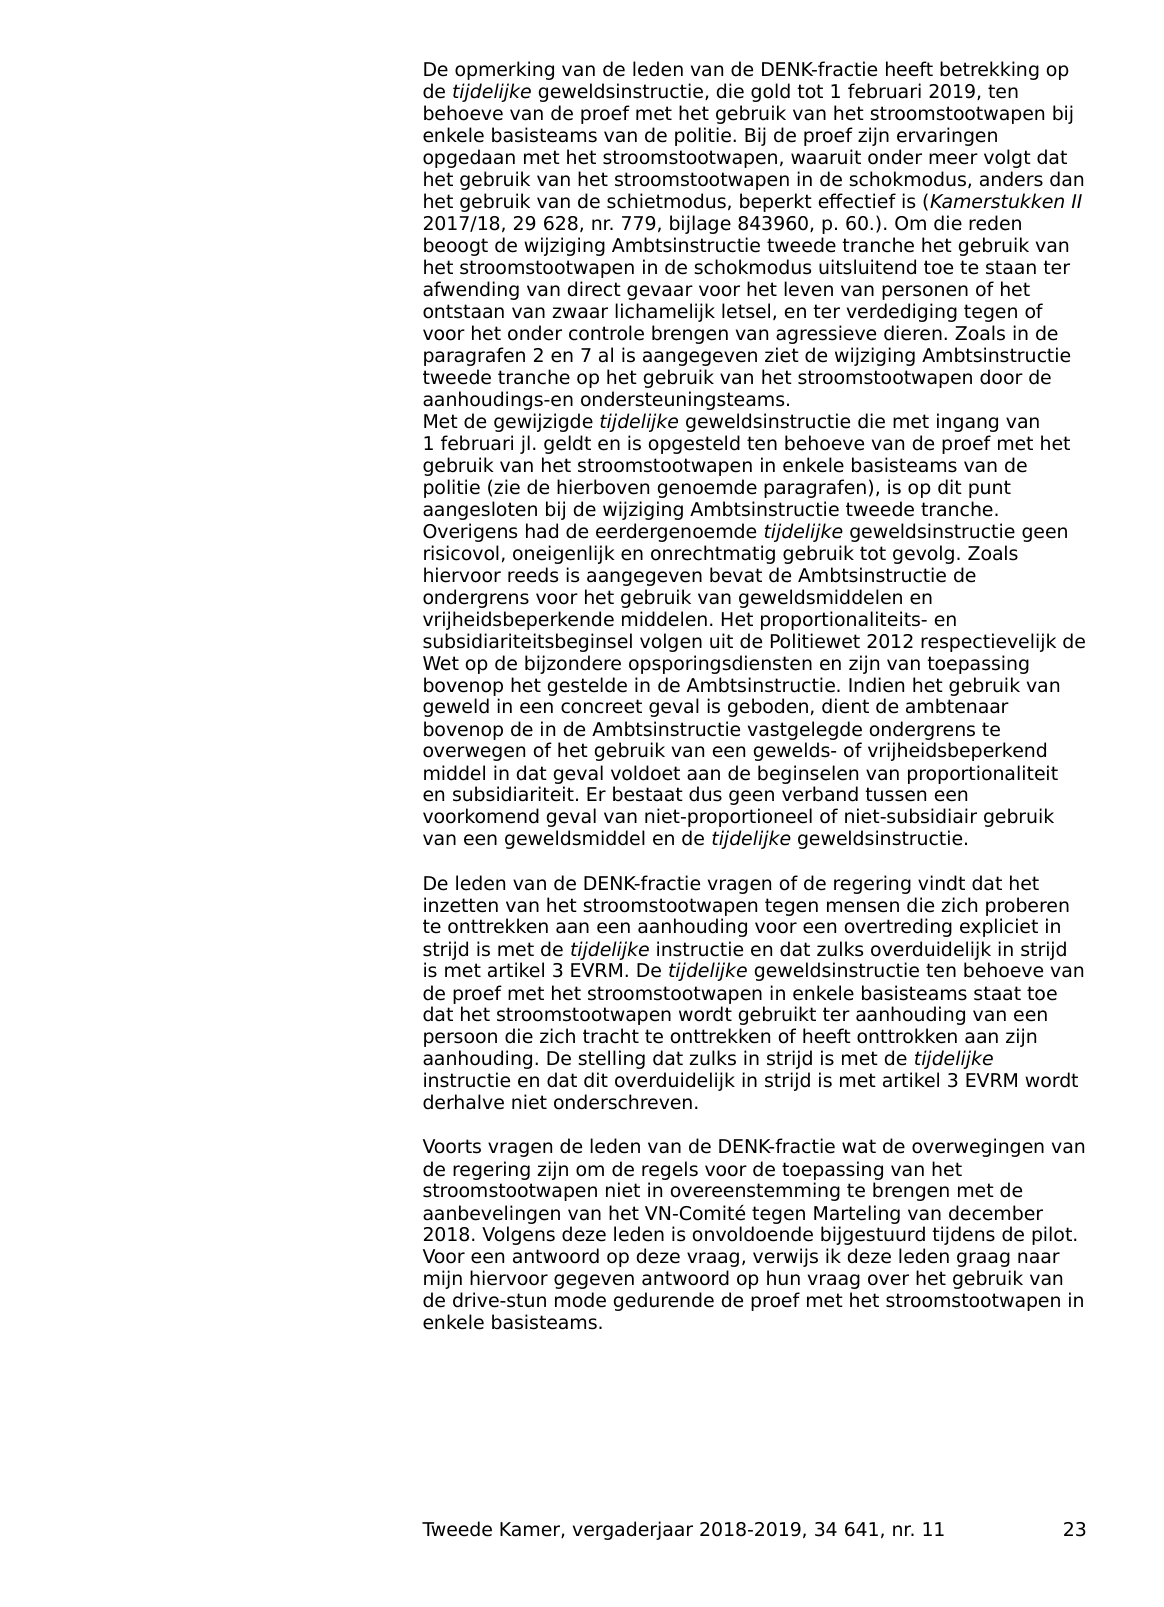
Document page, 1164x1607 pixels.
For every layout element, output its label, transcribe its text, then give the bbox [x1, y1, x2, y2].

text De leden van de DENK-fractie vragen of de regering vindt dat het inzetten van het stroomstootwapen tegen mensen die zich proberen te onttrekken aan een aanhouding voor een overtreding expliciet in strijd is met de tijdelijke instructie en dat zulks overduidelijk in strijd is met artikel 3 EVRM. De tijdelijke geweldsinstructie ten behoeve van de proef met het stroomstootwapen in enkele basisteams staat toe dat het stroomstootwapen wordt gebruikt ter aanhouding van een persoon die zich tracht te onttrekken of heeft onttrokken aan zijn aanhouding. De stelling dat zulks in strijd is met de tijdelijke instructie en dat dit overduidelijk in strijd is met artikel 3 EVRM wordt derhalve niet onderschreven. [422, 872, 1087, 1114]
text De opmerking van de leden van de DENK-fractie heeft betrekking op de tijdelijke geweldsinstructie, die gold tot 1 februari 2019, ten behoeve van de proef met het gebruik van het stroomstootwapen bij enkele basisteams van de politie. Bij de proef zijn ervaringen opgedaan met het stroomstootwapen, waaruit onder meer volgt dat het gebruik van het stroomstootwapen in de schokmodus, anders dan het gebruik van de schietmodus, beperkt effectief is (Kamerstukken II 2017/18, 29 628, nr. 779, bijlage 843960, p. 60.). Om die reden beoogt de wijziging Ambtsinstructie tweede tranche het gebruik van het stroomstootwapen in de schokmodus uitsluitend toe te staan ter afwending van direct gevaar voor het leven van personen of het ontstaan van zwaar lichamelijk letsel, en ter verdediging tegen of voor het onder controle brengen van agressieve dieren. Zoals in de paragrafen 2 en 7 al is aangegeven ziet de wijziging Ambtsinstructie tweede tranche op het gebruik van het stroomstootwapen door de aanhoudings-en ondersteuningsteams. [422, 59, 1087, 411]
text Met de gewijzigde tijdelijke geweldsinstructie die met ingang van 1 februari jl. geldt en is opgesteld ten behoeve van de proef met het gebruik van het stroomstootwapen in enkele basisteams van de politie (zie de hierboven genoemde paragrafen), is op dit punt aangesloten bij de wijziging Ambtsinstructie tweede tranche. [422, 411, 1087, 521]
text Voorts vragen de leden van de DENK-fractie wat de overwegingen van de regering zijn om de regels voor de toepassing van het stroomstootwapen niet in overeenstemming te brengen met de aanbevelingen van het VN-Comité tegen Marteling van december 2018. Volgens deze leden is onvoldoende bijgestuurd tijdens de pilot. Voor een antwoord op deze vraag, verwijs ik deze leden graag naar mijn hiervoor gegeven antwoord op hun vraag over het gebruik van de drive-stun mode gedurende de proef met het stroomstootwapen in enkele basisteams. [422, 1136, 1087, 1334]
text Overigens had de eerdergenoemde tijdelijke geweldsinstructie geen risicovol, oneigenlijk en onrechtmatig gebruik tot gevolg. Zoals hiervoor reeds is aangegeven bevat de Ambtsinstructie de ondergrens voor het gebruik van geweldsmiddelen en vrijheidsbeperkende middelen. Het proportionaliteits- en subsidiariteitsbeginsel volgen uit de Politiewet 2012 respectievelijk de Wet op de bijzondere opsporingsdiensten en zijn van toepassing bovenop het gestelde in de Ambtsinstructie. Indien het gebruik van geweld in een concreet geval is geboden, dient de ambtenaar bovenop de in de Ambtsinstructie vastgelegde ondergrens te overwegen of het gebruik van een gewelds- of vrijheidsbeperkend middel in dat geval voldoet aan de beginselen van proportionaliteit en subsidiariteit. Er bestaat dus geen verband tussen een voorkomend geval van niet-proportioneel of niet-subsidiair gebruik van een geweldsmiddel en de tijdelijke geweldsinstructie. [422, 521, 1087, 850]
